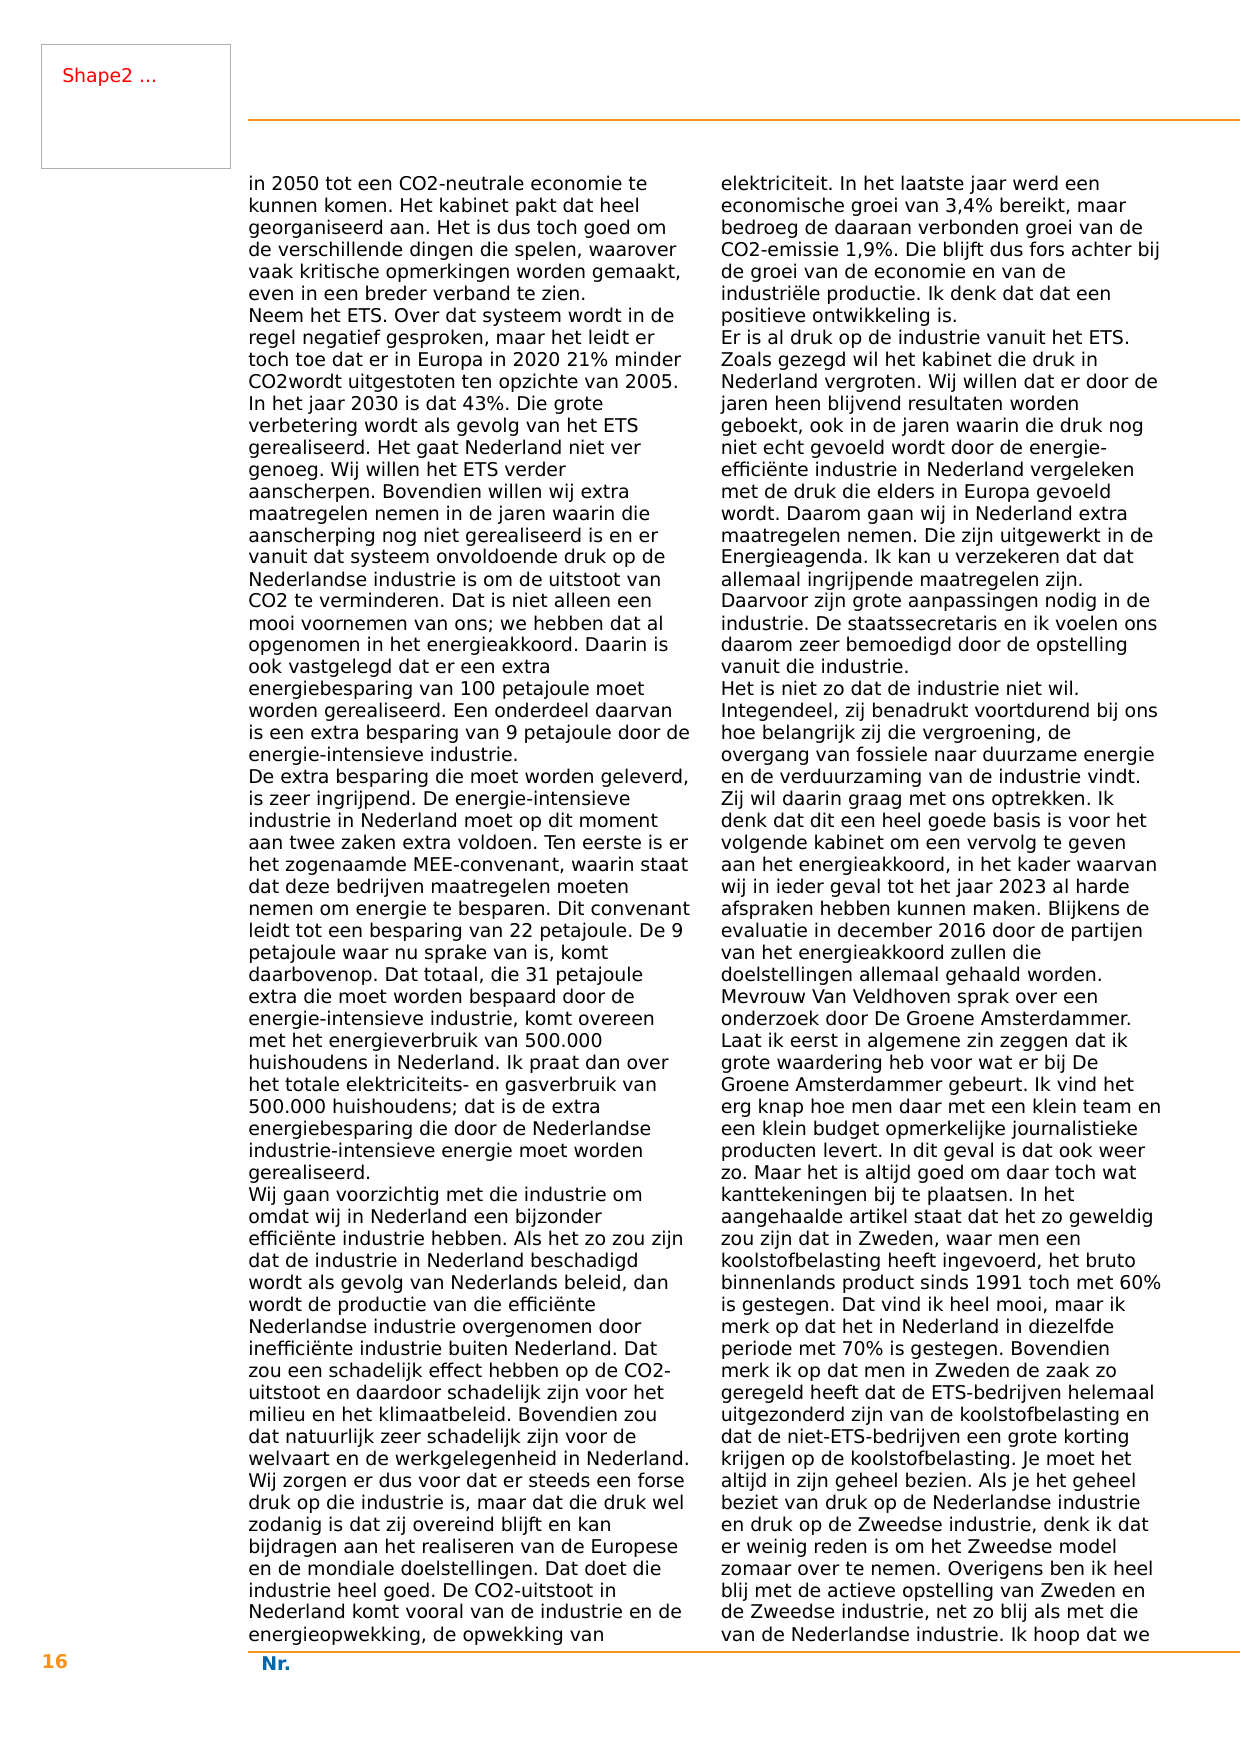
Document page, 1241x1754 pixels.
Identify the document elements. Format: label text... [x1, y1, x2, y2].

text Neem het ETS. Over dat systeem wordt in de regel negatief gesproken, maar het leidt er toch toe dat er in Europa in 2020 21% minder CO2wordt uitgestoten ten opzichte van 2005. In het jaar 2030 is dat 43%. Die grote verbetering wordt als gevolg van het ETS gerealiseerd. Het gaat Nederland niet ver genoeg. Wij willen het ETS verder aanscherpen. Bovendien willen wij extra maatregelen nemen in de jaren waarin die aanscherping nog niet gerealiseerd is en er vanuit dat systeem onvoldoende druk op de Nederlandse industrie is om de uitstoot van CO2 te verminderen. Dat is niet alleen een mooi voornemen van ons; we hebben dat al opgenomen in het energieakkoord. Daarin is ook vastgelegd dat er een extra energiebesparing van 100 petajoule moet worden gerealiseerd. Een onderdeel daarvan is een extra besparing van 9 petajoule door de energie-intensieve industrie. [248, 305, 691, 766]
text Er is al druk op de industrie vanuit het ETS. Zoals gezegd wil het kabinet die druk in Nederland vergroten. Wij willen dat er door de jaren heen blijvend resultaten worden geboekt, ook in de jaren waarin die druk nog niet echt gevoeld wordt door de energie-efficiënte industrie in Nederland vergeleken met de druk die elders in Europa gevoeld wordt. Daarom gaan wij in Nederland extra maatregelen nemen. Die zijn uitgewerkt in de Energieagenda. Ik kan u verzekeren dat dat allemaal ingrijpende maatregelen zijn. Daarvoor zijn grote aanpassingen nodig in de industrie. De staatssecretaris en ik voelen ons daarom zeer bemoedigd door de opstelling vanuit die industrie. [721, 327, 1163, 678]
text elektriciteit. In het laatste jaar werd een economische groei van 3,4% bereikt, maar bedroeg de daaraan verbonden groei van de CO2-emissie 1,9%. Die blijft dus fors achter bij de groei van de economie en van de industriële productie. Ik denk dat dat een positieve ontwikkeling is. [721, 173, 1163, 327]
text Het is niet zo dat de industrie niet wil. Integendeel, zij benadrukt voortdurend bij ons hoe belangrijk zij die vergroening, de overgang van fossiele naar duurzame energie en de verduurzaming van de industrie vindt. Zij wil daarin graag met ons optrekken. Ik denk dat dit een heel goede basis is voor het volgende kabinet om een vervolg te geven aan het energieakkoord, in het kader waarvan wij in ieder geval tot het jaar 2023 al harde afspraken hebben kunnen maken. Blijkens de evaluatie in december 2016 door de partijen van het energieakkoord zullen die doelstellingen allemaal gehaald worden. [721, 678, 1163, 986]
text in 2050 tot een CO2-neutrale economie te kunnen komen. Het kabinet pakt dat heel georganiseerd aan. Het is dus toch goed om de verschillende dingen die spelen, waarover vaak kritische opmerkingen worden gemaakt, even in een breder verband te zien. [248, 173, 691, 305]
text Wij gaan voorzichtig met die industrie om omdat wij in Nederland een bijzonder efficiënte industrie hebben. Als het zo zou zijn dat de industrie in Nederland beschadigd wordt als gevolg van Nederlands beleid, dan wordt de productie van die efficiënte Nederlandse industrie overgenomen door inefficiënte industrie buiten Nederland. Dat zou een schadelijk effect hebben op de CO2-uitstoot en daardoor schadelijk zijn voor het milieu en het klimaatbeleid. Bovendien zou dat natuurlijk zeer schadelijk zijn voor de welvaart en de werkgelegenheid in Nederland. Wij zorgen er dus voor dat er steeds een forse druk op die industrie is, maar dat die druk wel zodanig is dat zij overeind blijft en kan bijdragen aan het realiseren van de Europese en de mondiale doelstellingen. Dat doet die industrie heel goed. De CO2-uitstoot in Nederland komt vooral van de industrie en de energieopwekking, de opwekking van [248, 1184, 691, 1645]
text Mevrouw Van Veldhoven sprak over een onderzoek door De Groene Amsterdammer. Laat ik eerst in algemene zin zeggen dat ik grote waardering heb voor wat er bij De Groene Amsterdammer gebeurt. Ik vind het erg knap hoe men daar met een klein team en een klein budget opmerkelijke journalistieke producten levert. In dit geval is dat ook weer zo. Maar het is altijd goed om daar toch wat kanttekeningen bij te plaatsen. In het aangehaalde artikel staat dat het zo geweldig zou zijn dat in Zweden, waar men een koolstofbelasting heeft ingevoerd, het bruto binnenlands product sinds 1991 toch met 60% is gestegen. Dat vind ik heel mooi, maar ik merk op dat het in Nederland in diezelfde periode met 70% is gestegen. Bovendien merk ik op dat men in Zweden de zaak zo geregeld heeft dat de ETS-bedrijven helemaal uitgezonderd zijn van de koolstofbelasting en dat de niet-ETS-bedrijven een grote korting krijgen op de koolstofbelasting. Je moet het altijd in zijn geheel bezien. Als je het geheel beziet van druk op de Nederlandse industrie en druk op de Zweedse industrie, denk ik dat er weinig reden is om het Zweedse model zomaar over te nemen. Overigens ben ik heel blij met de actieve opstelling van Zweden en de Zweedse industrie, net zo blij als met die van de Nederlandse industrie. Ik hoop dat we [721, 986, 1163, 1645]
text De extra besparing die moet worden geleverd, is zeer ingrijpend. De energie-intensieve industrie in Nederland moet op dit moment aan twee zaken extra voldoen. Ten eerste is er het zogenaamde MEE-convenant, waarin staat dat deze bedrijven maatregelen moeten nemen om energie te besparen. Dit convenant leidt tot een besparing van 22 petajoule. De 9 petajoule waar nu sprake van is, komt daarbovenop. Dat totaal, die 31 petajoule extra die moet worden bespaard door de energie-intensieve industrie, komt overeen met het energieverbruik van 500.000 huishoudens in Nederland. Ik praat dan over het totale elektriciteits- en gasverbruik van 500.000 huishoudens; dat is de extra energiebesparing die door de Nederlandse industrie-intensieve energie moet worden gerealiseerd. [248, 766, 691, 1184]
